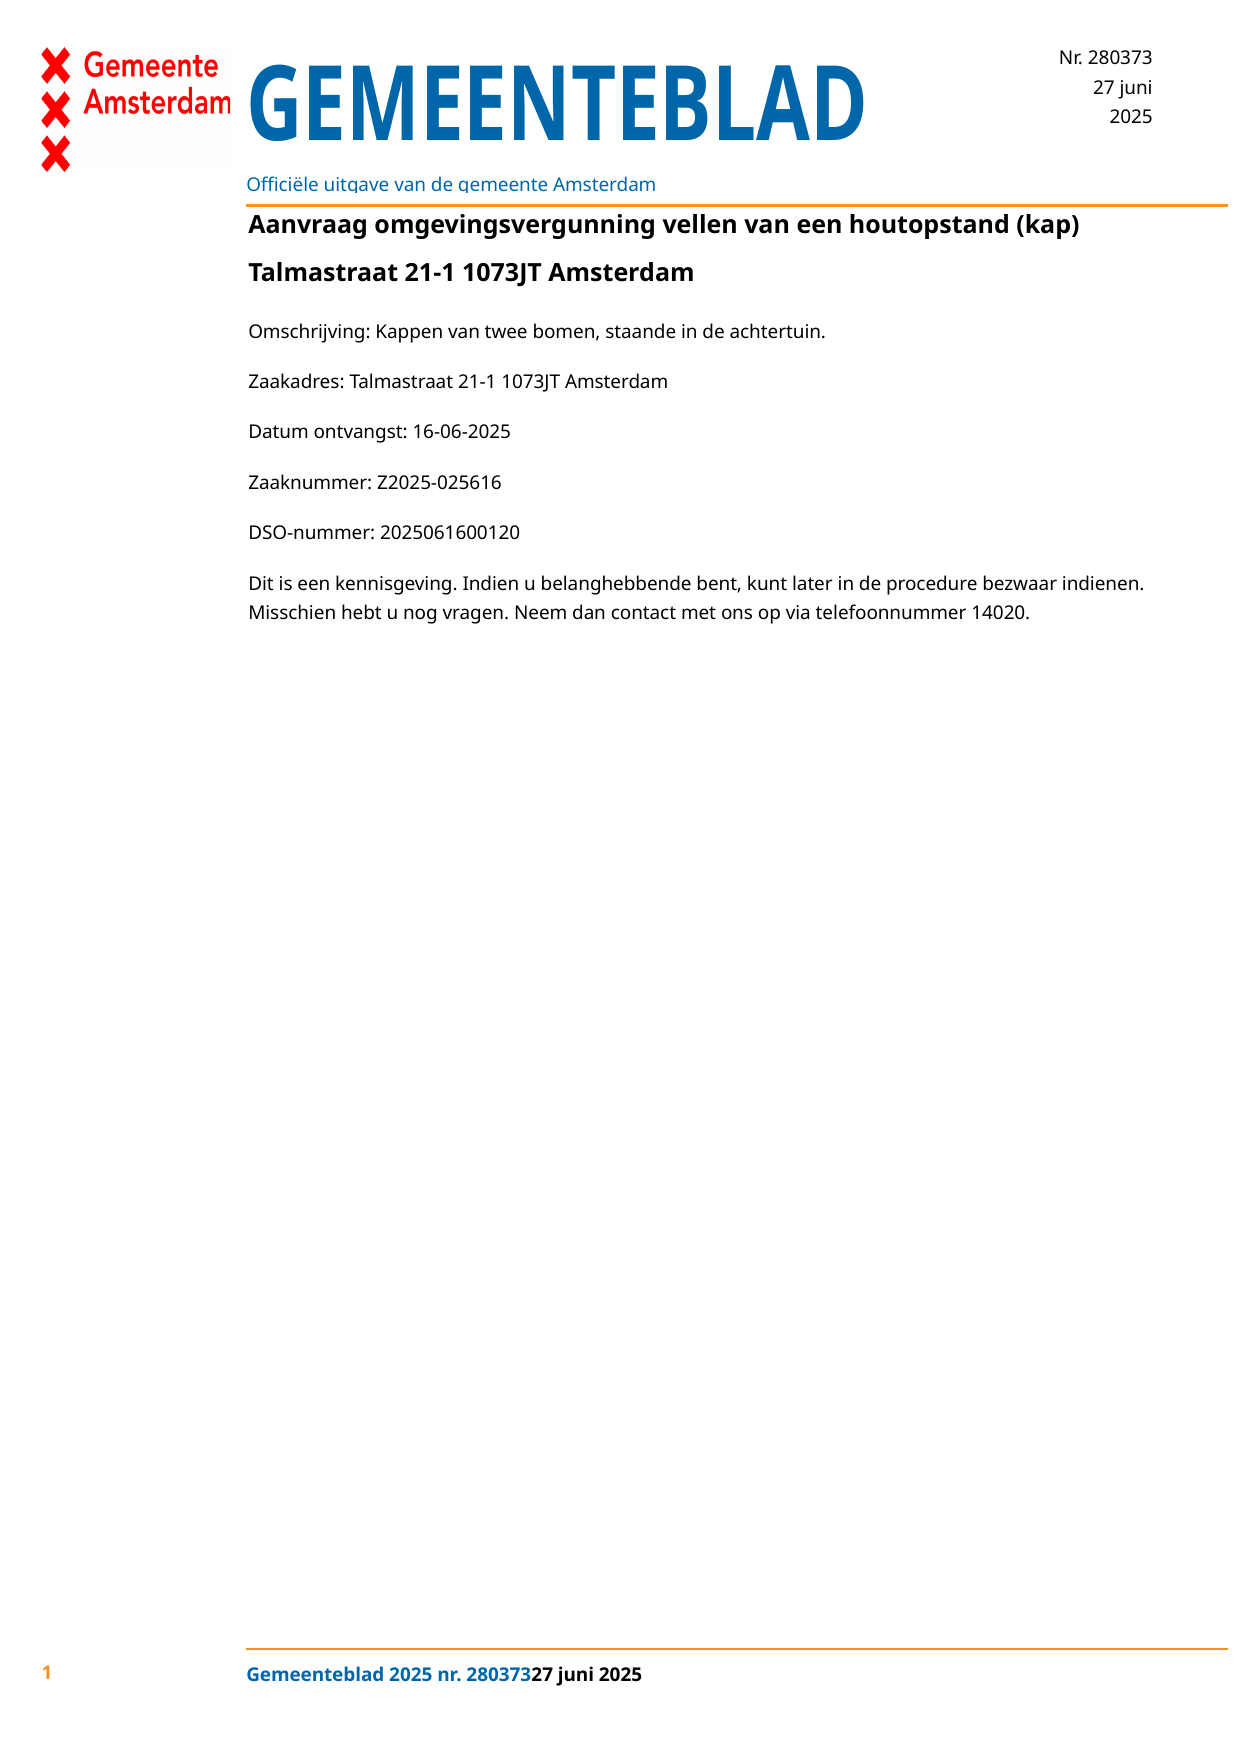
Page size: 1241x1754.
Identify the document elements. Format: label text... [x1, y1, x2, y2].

text Omschrijving: Kappen van twee bomen, staande in de achtertuin. [248, 318, 1152, 344]
text Datum ontvangst: 16-06-2025 [248, 419, 1152, 444]
text Zaakadres: Talmastraat 21-1 1073JT Amsterdam [248, 368, 1152, 394]
text Zaaknummer: Z2025-025616 [248, 469, 1152, 495]
text DSO-nummer: 2025061600120 [248, 519, 1152, 545]
text Aanvraag omgevingsvergunning vellen van een houtopstand (kap) Talmastraat 21-1 1073JT Amsterdam [248, 207, 1152, 288]
picture [41, 47, 231, 172]
text Dit is een kennisgeving. Indien u belanghebbende bent, kunt later in de procedure bezwaar indienen. Misschien hebt u nog vragen. Neem dan contact met ons op via telefoonnummer 14020. [248, 570, 1152, 625]
